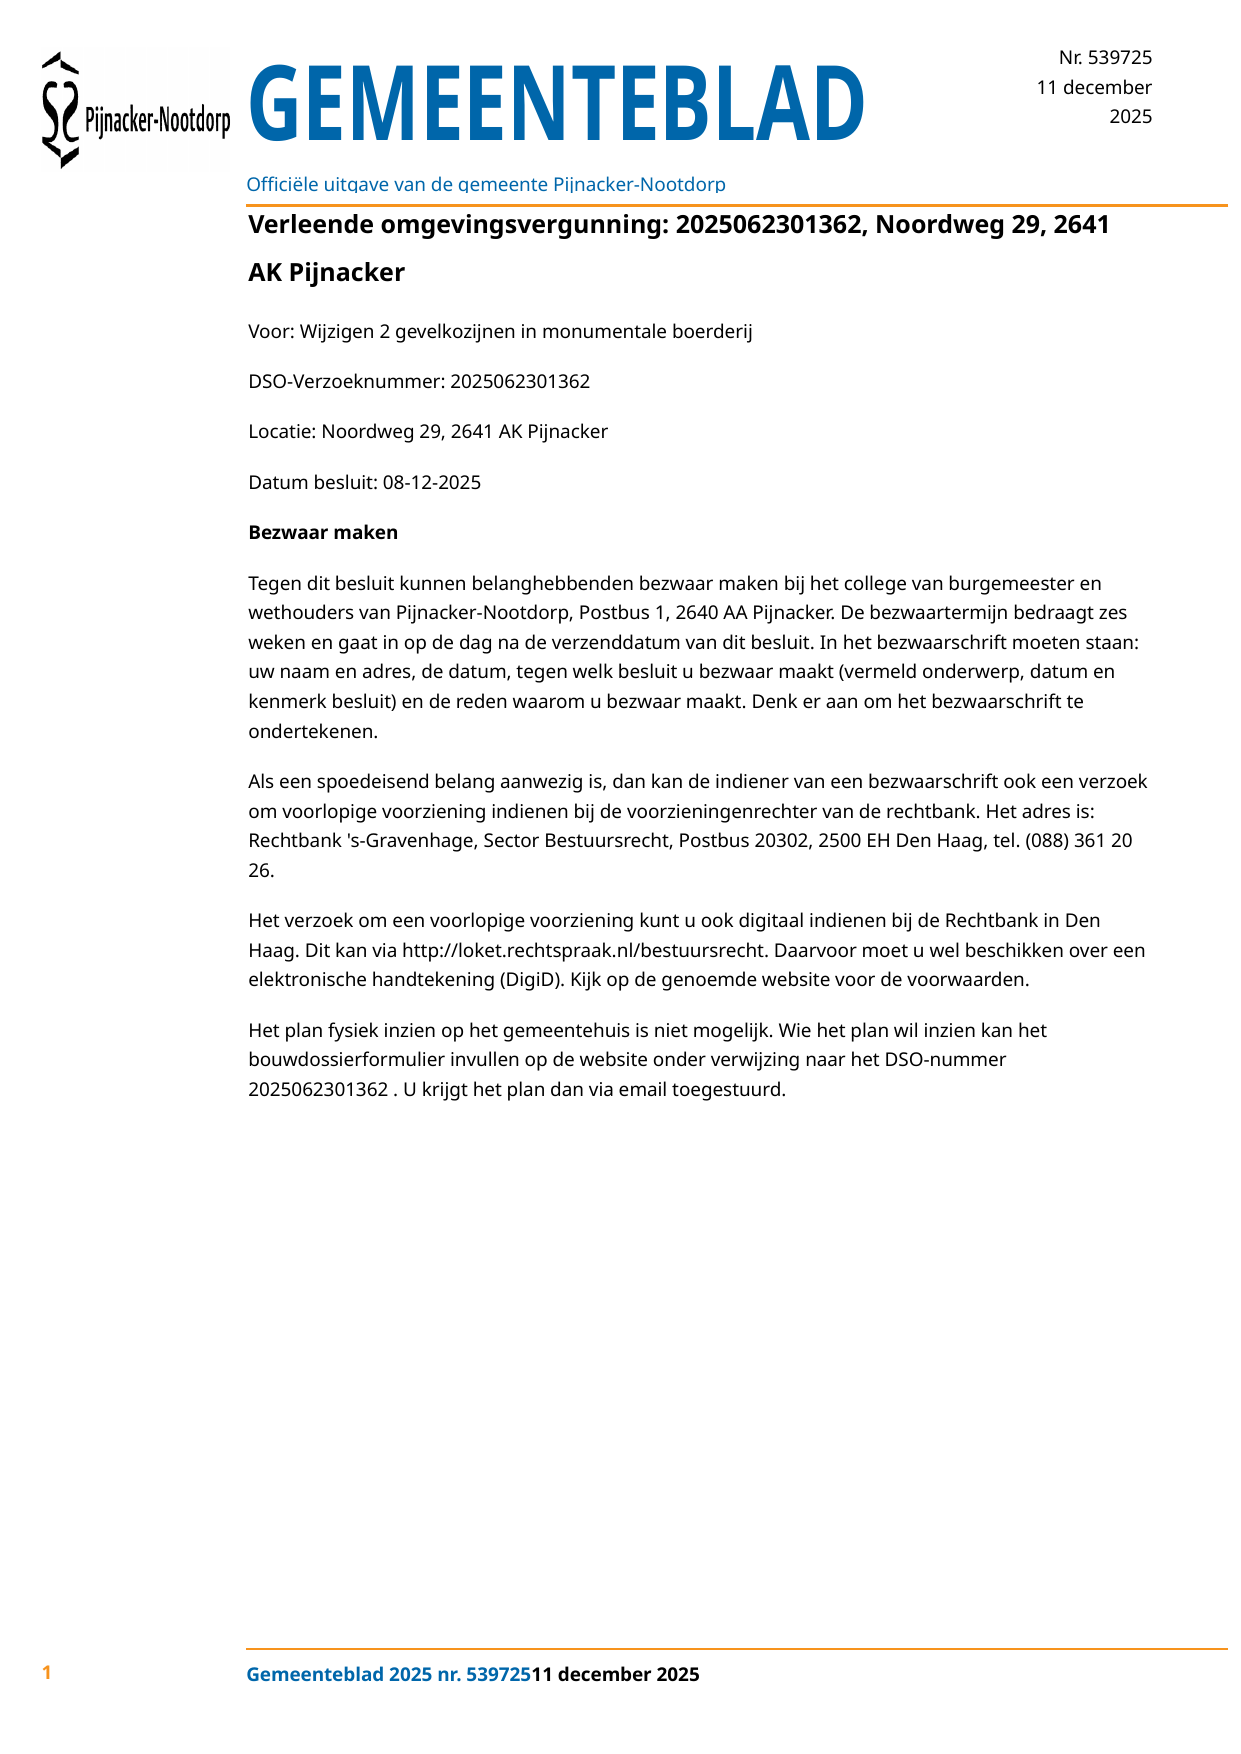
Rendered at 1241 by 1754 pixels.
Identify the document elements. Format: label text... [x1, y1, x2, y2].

text DSO-Verzoeknummer: 2025062301362 [248, 368, 1152, 394]
text Tegen dit besluit kunnen belanghebbenden bezwaar maken bij het college van burgemeester en wethouders van Pijnacker-Nootdorp, Postbus 1, 2640 AA Pijnacker. De bezwaartermijn bedraagt zes weken en gaat in op de dag na de verzenddatum van dit besluit. In het bezwaarschrift moeten staan: uw naam en adres, de datum, tegen welk besluit u bezwaar maakt (vermeld onderwerp, datum en kenmerk besluit) en de reden waarom u bezwaar maakt. Denk er aan om het bezwaarschrift te ondertekenen. [248, 570, 1152, 744]
text Verleende omgevingsvergunning: 2025062301362, Noordweg 29, 2641 AK Pijnacker [248, 207, 1152, 288]
text Datum besluit: 08-12-2025 [248, 469, 1152, 495]
text Voor: Wijzigen 2 gevelkozijnen in monumentale boerderij [248, 318, 1152, 344]
text Het verzoek om een voorlopige voorziening kunt u ook digitaal indienen bij de Rechtbank in Den Haag. Dit kan via http://loket.rechtspraak.nl/bestuursrecht. Daarvoor moet u wel beschikken over een elektronische handtekening (DigiD). Kijk op de genoemde website voor de voorwaarden. [248, 907, 1152, 992]
text Als een spoedeisend belang aanwezig is, dan kan de indiener van een bezwaarschrift ook een verzoek om voorlopige voorziening indienen bij de voorzieningenrechter van de rechtbank. Het adres is: Rechtbank 's-Gravenhage, Sector Bestuursrecht, Postbus 20302, 2500 EH Den Haag, tel. (088) 361 20 26. [248, 768, 1152, 883]
picture [41, 47, 231, 172]
text Het plan fysiek inzien op het gemeentehuis is niet mogelijk. Wie het plan wil inzien kan het bouwdossierformulier invullen op de website onder verwijzing naar het DSO-nummer 2025062301362 . U krijgt het plan dan via email toegestuurd. [248, 1017, 1152, 1102]
text Bezwaar maken [248, 519, 1152, 545]
text Locatie: Noordweg 29, 2641 AK Pijnacker [248, 419, 1152, 444]
